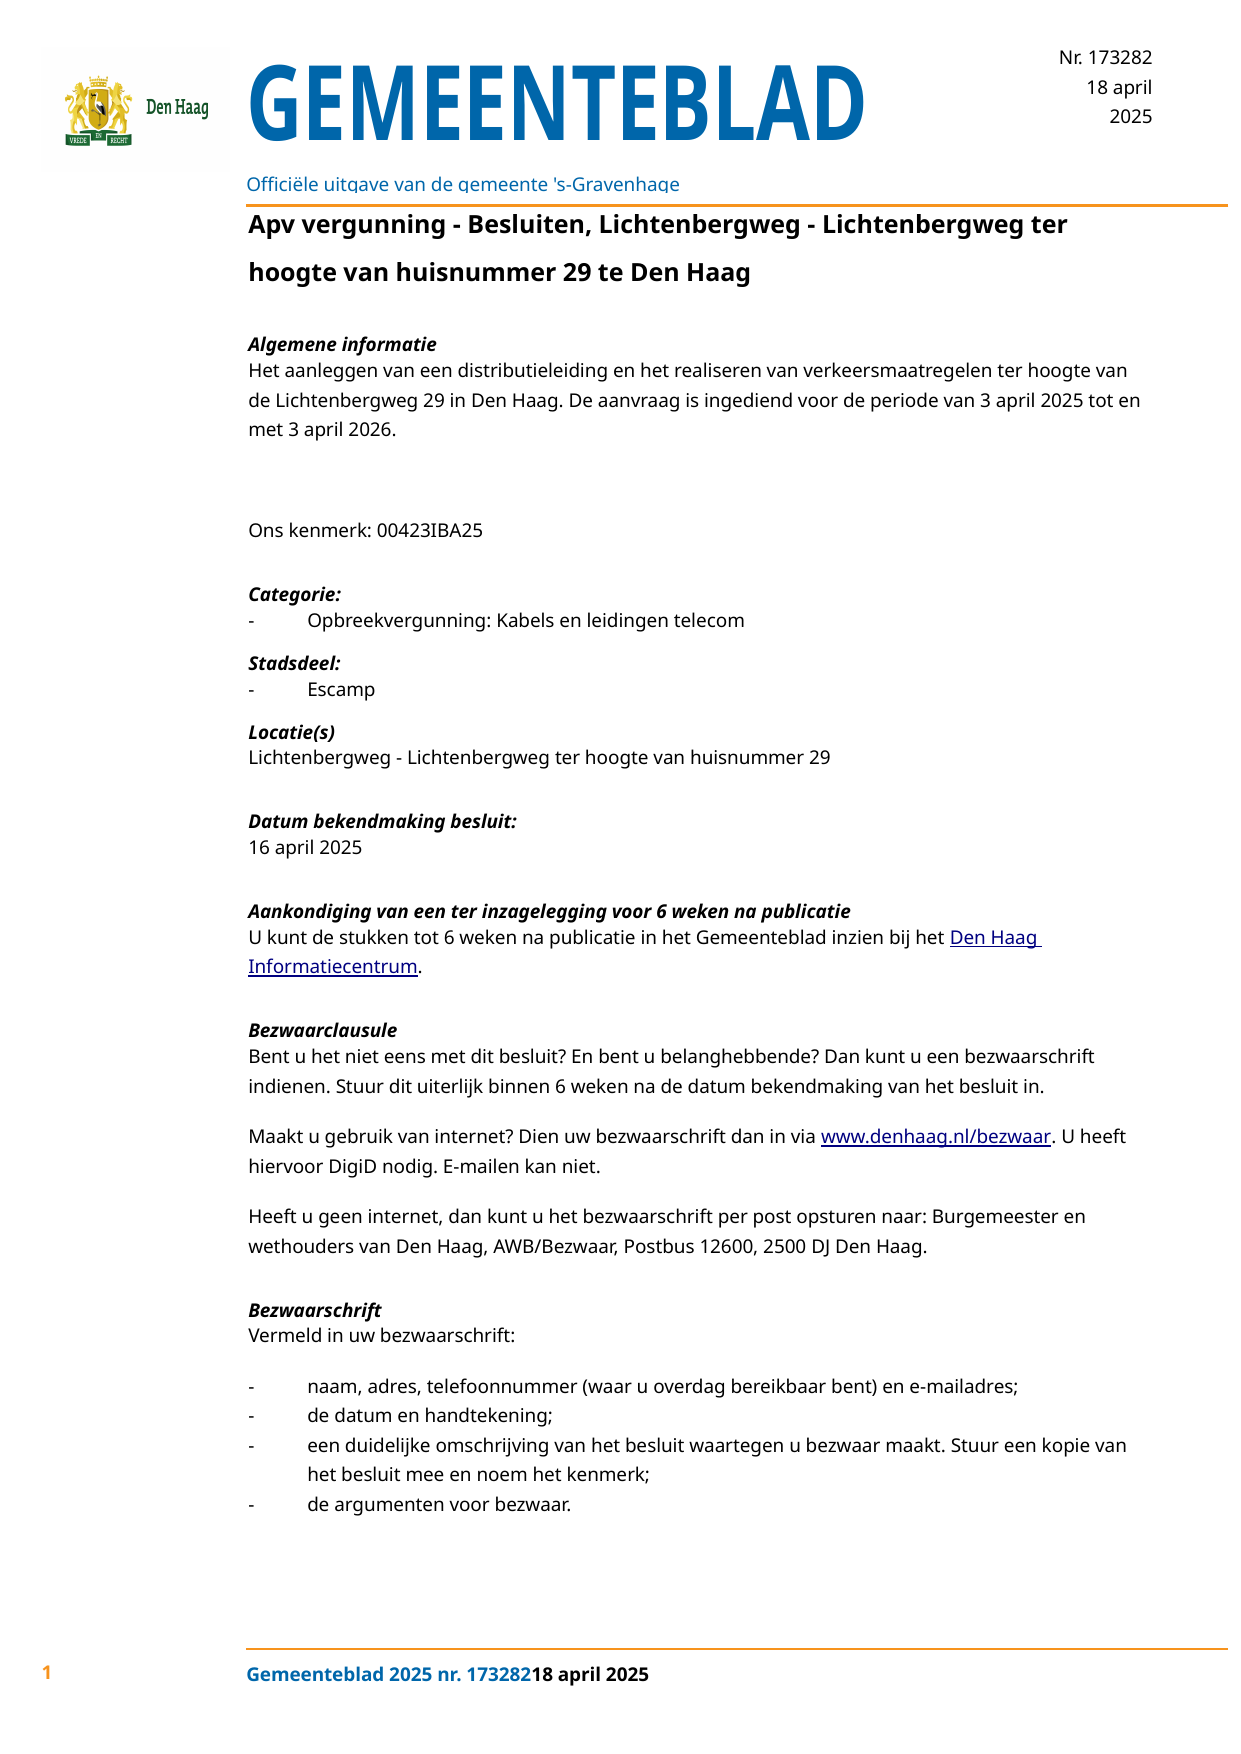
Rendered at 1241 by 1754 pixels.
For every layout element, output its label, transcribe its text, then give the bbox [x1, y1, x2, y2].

list Escamp [248, 676, 1152, 701]
text Maakt u gebruik van internet? Dien uw bezwaarschrift dan in via www.denhaag.nl/bezwaar. U heeft hiervoor DigiD nodig. E-mailen kan niet. [248, 1123, 1152, 1178]
list Opbreekvergunning: Kabels en leidingen telecom [248, 607, 1152, 633]
text 16 april 2025 [248, 834, 1152, 860]
list de datum en handtekening; [248, 1402, 1152, 1428]
list de argumenten voor bezwaar. [248, 1491, 1152, 1517]
list een duidelijke omschrijving van het besluit waartegen u bezwaar maakt. Stuur een kopie van het besluit mee en noem het kenmerk; [248, 1432, 1152, 1487]
text Categorie: [248, 581, 1152, 607]
text Locatie(s) [248, 719, 1152, 744]
text Datum bekendmaking besluit: [248, 808, 1152, 834]
text Bezwaarclausule [248, 1017, 1152, 1043]
picture [41, 47, 231, 172]
text Stadsdeel: [248, 650, 1152, 676]
text Aankondiging van een ter inzagelegging voor 6 weken na publicatie [248, 898, 1152, 924]
text Algemene informatie [248, 331, 1152, 357]
text U kunt de stukken tot 6 weken na publicatie in het Gemeenteblad inzien bij het Den Haag Informatiecentrum. [248, 924, 1152, 979]
text Lichtenbergweg - Lichtenbergweg ter hoogte van huisnummer 29 [248, 744, 1152, 770]
text Ons kenmerk: 00423IBA25 [248, 517, 1152, 543]
text Bezwaarschrift [248, 1297, 1152, 1322]
text Bent u het niet eens met dit besluit? En bent u belanghebbende? Dan kunt u een bezwaarschrift indienen. Stuur dit uiterlijk binnen 6 weken na de datum bekendmaking van het besluit in. [248, 1043, 1152, 1098]
text Vermeld in uw bezwaarschrift: [248, 1322, 1152, 1348]
text Heeft u geen internet, dan kunt u het bezwaarschrift per post opsturen naar: Burgemeester en wethouders van Den Haag, AWB/Bezwaar, Postbus 12600, 2500 DJ Den Haag. [248, 1203, 1152, 1258]
text Het aanleggen van een distributieleiding en het realiseren van verkeersmaatregelen ter hoogte van de Lichtenbergweg 29 in Den Haag. De aanvraag is ingediend voor de periode van 3 april 2025 tot en met 3 april 2026. [248, 357, 1152, 442]
list naam, adres, telefoonnummer (waar u overdag bereikbaar bent) en e-mailadres; [248, 1373, 1152, 1399]
text Apv vergunning - Besluiten, Lichtenbergweg - Lichtenbergweg ter hoogte van huisnummer 29 te Den Haag [248, 207, 1152, 288]
